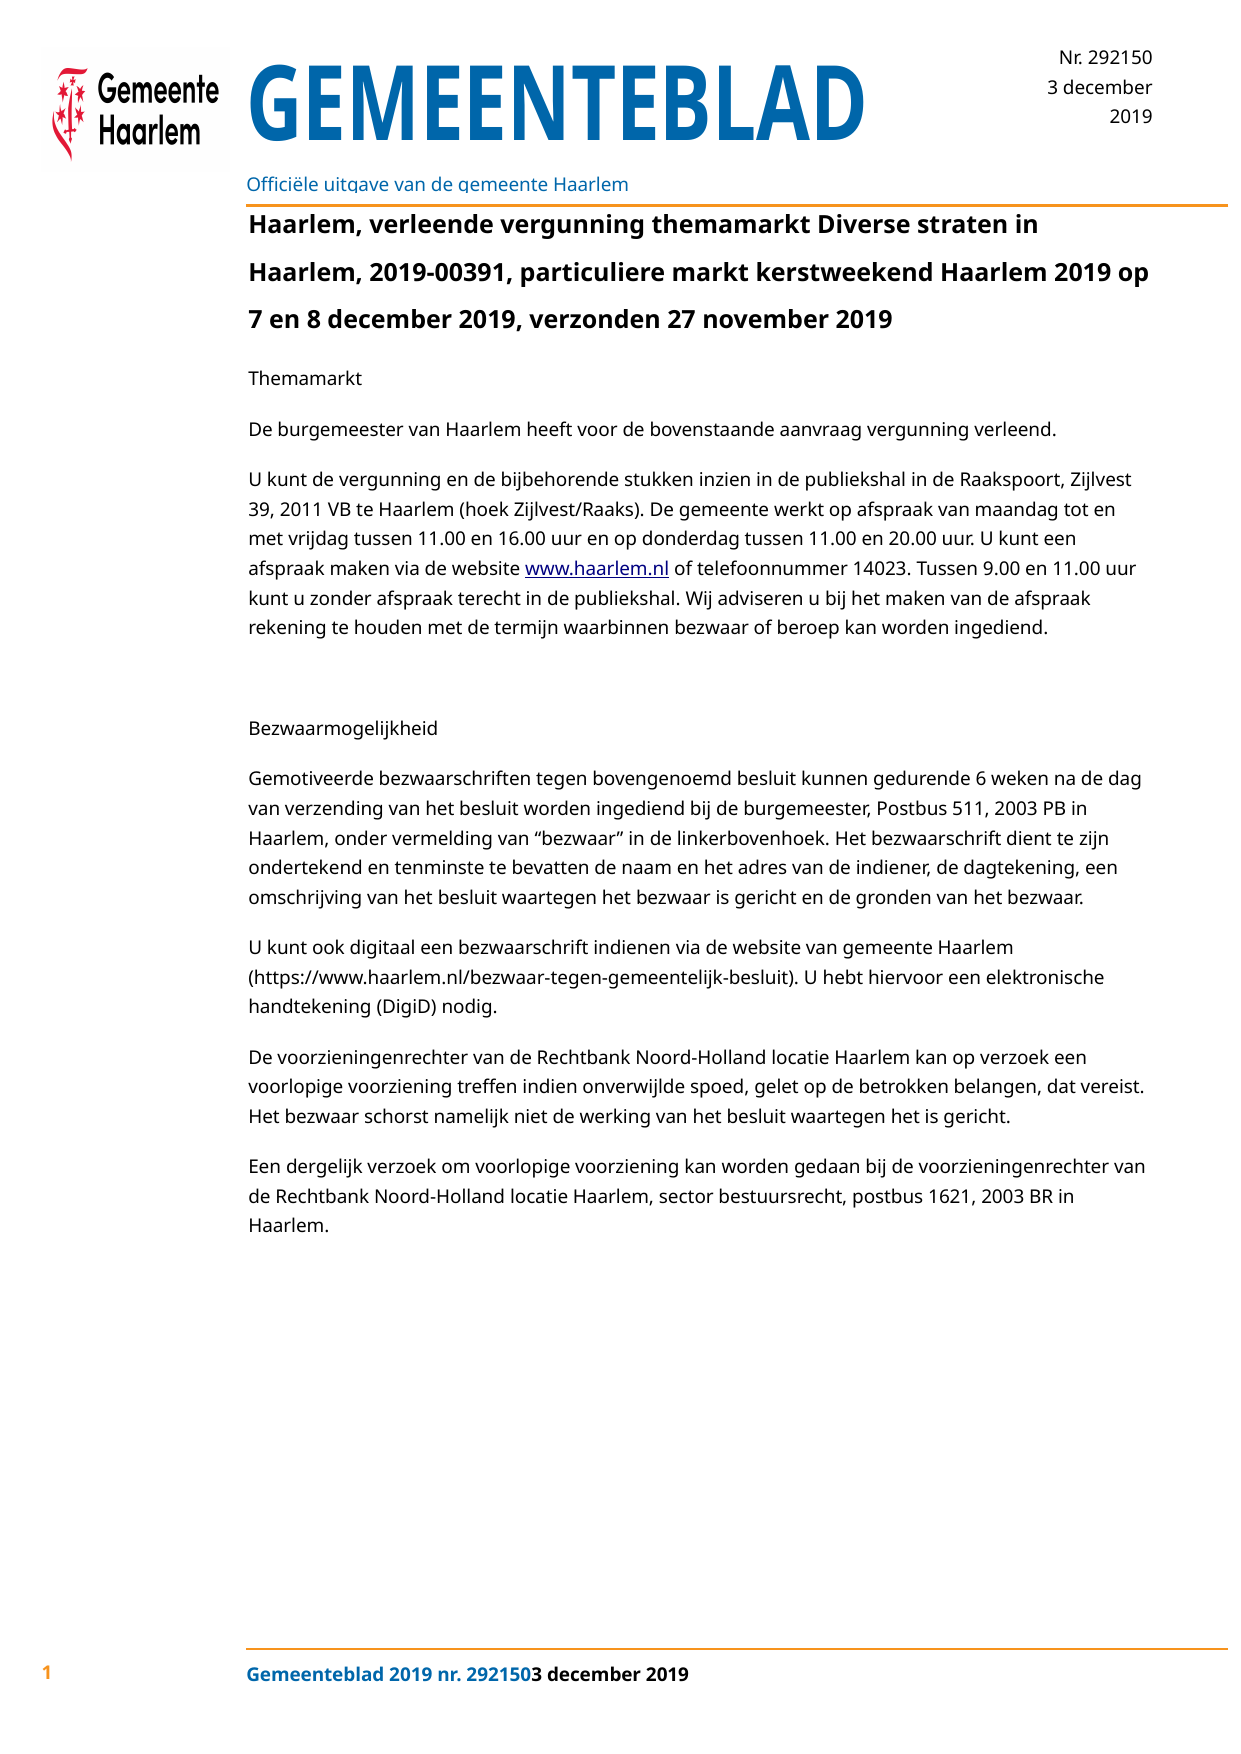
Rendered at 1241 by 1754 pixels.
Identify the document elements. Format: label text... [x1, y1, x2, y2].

text U kunt de vergunning en de bijbehorende stukken inzien in de publiekshal in de Raakspoort, Zijlvest 39, 2011 VB te Haarlem (hoek Zijlvest/Raaks). De gemeente werkt op afspraak van maandag tot en met vrijdag tussen 11.00 en 16.00 uur en op donderdag tussen 11.00 en 20.00 uur. U kunt een afspraak maken via de website www.haarlem.nl of telefoonnummer 14023. Tussen 9.00 en 11.00 uur kunt u zonder afspraak terecht in de publiekshal. Wij adviseren u bij het maken van de afspraak rekening te houden met de termijn waarbinnen bezwaar of beroep kan worden ingediend. [248, 466, 1152, 640]
text De burgemeester van Haarlem heeft voor de bovenstaande aanvraag vergunning verleend. [248, 416, 1152, 442]
text Gemotiveerde bezwaarschriften tegen bovengenoemd besluit kunnen gedurende 6 weken na de dag van verzending van het besluit worden ingediend bij de burgemeester, Postbus 511, 2003 PB in Haarlem, onder vermelding van “bezwaar” in de linkerbovenhoek. Het bezwaarschrift dient te zijn ondertekend en tenminste te bevatten de naam en het adres van de indiener, de dagtekening, een omschrijving van het besluit waartegen het bezwaar is gericht en de gronden van het bezwaar. [248, 766, 1152, 909]
text Themamarkt [248, 366, 1152, 391]
text U kunt ook digitaal een bezwaarschrift indienen via de website van gemeente Haarlem (https://www.haarlem.nl/bezwaar-tegen-gemeentelijk-besluit). U hebt hiervoor een elektronische handtekening (DigiD) nodig. [248, 934, 1152, 1019]
text Bezwaarmogelijkheid [248, 715, 1152, 741]
text Een dergelijk verzoek om voorlopige voorziening kan worden gedaan bij de voorzieningenrechter van de Rechtbank Noord-Holland locatie Haarlem, sector bestuursrecht, postbus 1621, 2003 BR in Haarlem. [248, 1153, 1152, 1238]
text De voorzieningenrechter van de Rechtbank Noord-Holland locatie Haarlem kan op verzoek een voorlopige voorziening treffen indien onverwijlde spoed, gelet op de betrokken belangen, dat vereist. Het bezwaar schorst namelijk niet de werking van het besluit waartegen het is gericht. [248, 1044, 1152, 1129]
text Haarlem, verleende vergunning themamarkt Diverse straten in Haarlem, 2019-00391, particuliere markt kerstweekend Haarlem 2019 op 7 en 8 december 2019, verzonden 27 november 2019 [248, 207, 1152, 336]
picture [41, 47, 231, 172]
